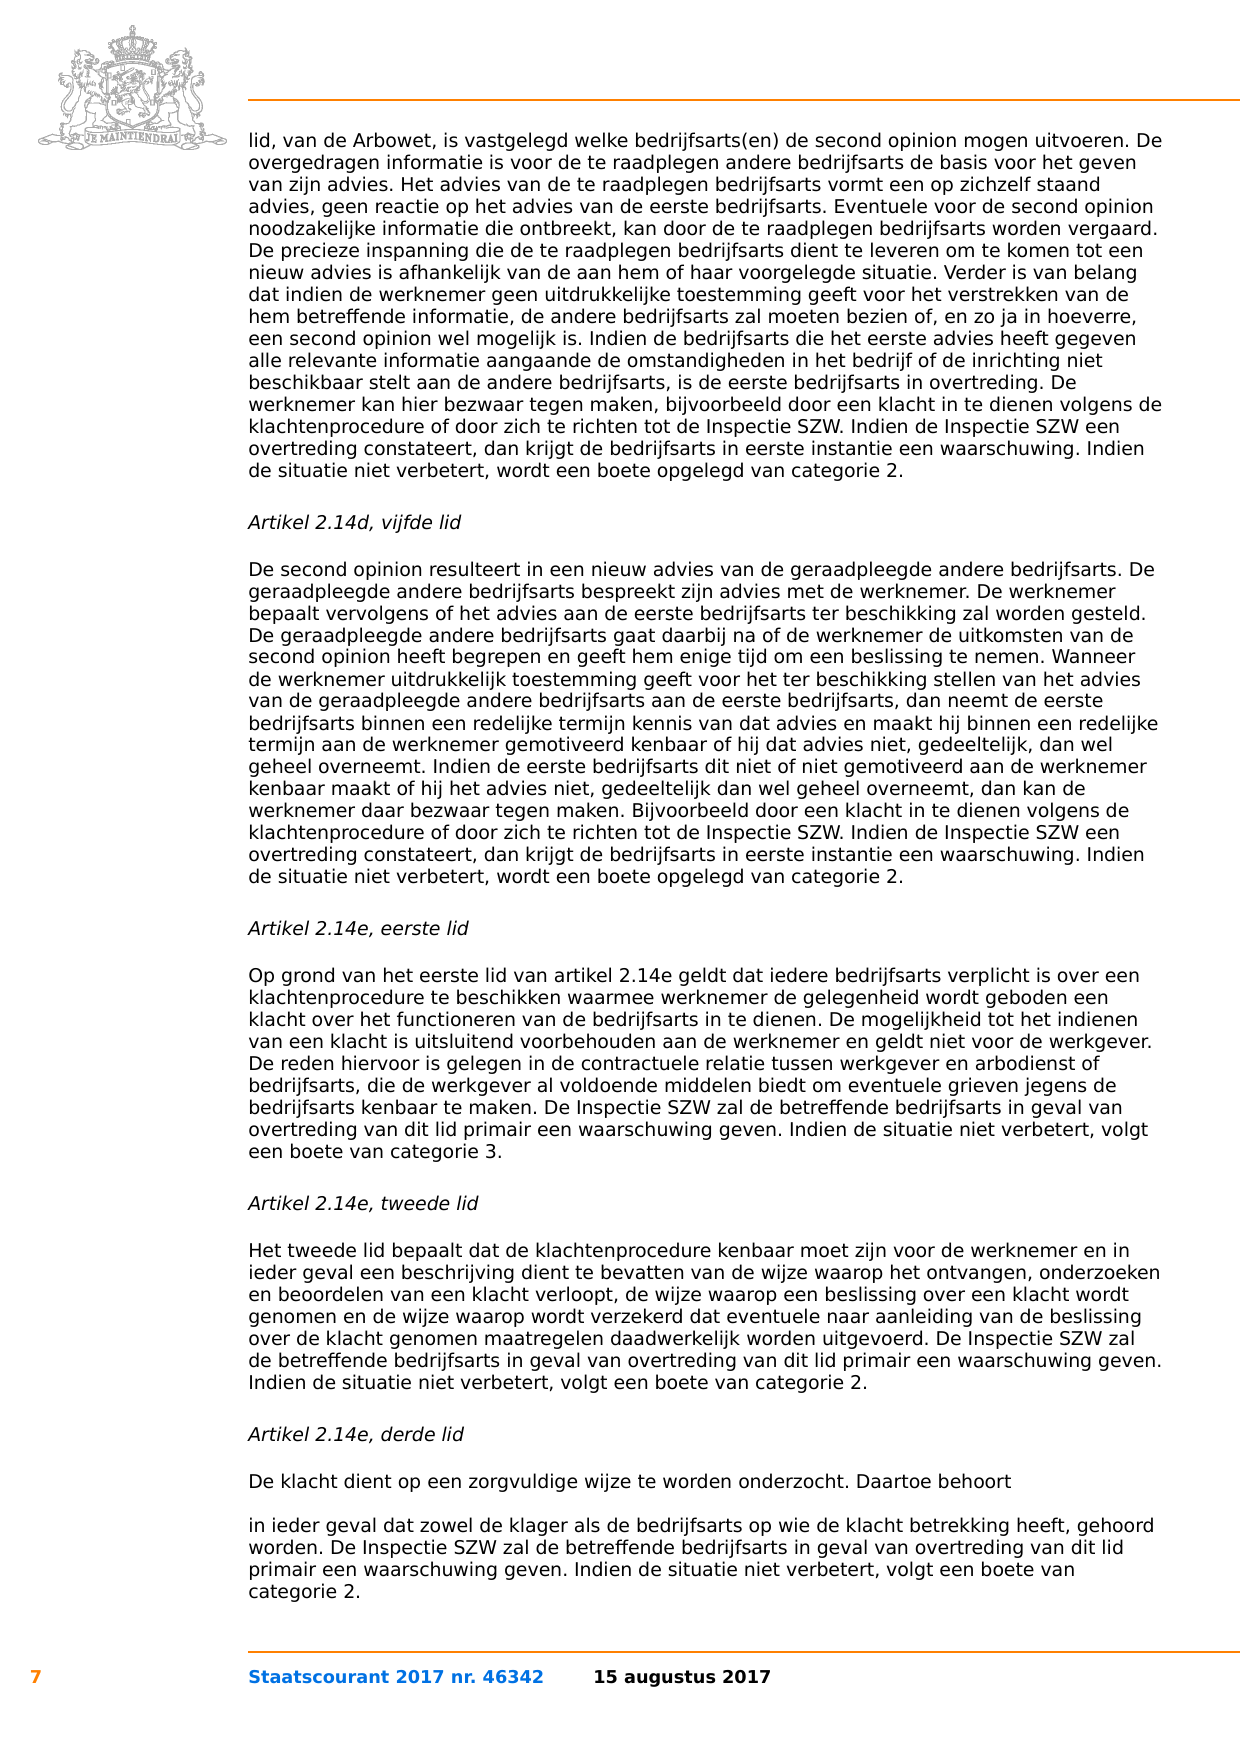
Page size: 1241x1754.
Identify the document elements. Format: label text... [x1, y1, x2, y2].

picture [38, 25, 227, 150]
text Op grond van het eerste lid van artikel 2.14e geldt dat iedere bedrijfsarts verplicht is over een klachtenprocedure te beschikken waarmee werknemer de gelegenheid wordt geboden een klacht over het functioneren van de bedrijfsarts in te dienen. De mogelijkheid tot het indienen van een klacht is uitsluitend voorbehouden aan de werknemer en geldt niet voor de werkgever. De reden hiervoor is gelegen in de contractuele relatie tussen werkgever en arbodienst of bedrijfsarts, die de werkgever al voldoende middelen biedt om eventuele grieven jegens de bedrijfsarts kenbaar te maken. De Inspectie SZW zal de betreffende bedrijfsarts in geval van overtreding van dit lid primair een waarschuwing geven. Indien de situatie niet verbetert, volgt een boete van categorie 3. [248, 965, 1163, 1163]
subtitle Artikel 2.14e, tweede lid [248, 1193, 1163, 1215]
subtitle Artikel 2.14e, eerste lid [248, 918, 1163, 940]
text Het tweede lid bepaalt dat de klachtenprocedure kenbaar moet zijn voor de werknemer en in ieder geval een beschrijving dient te bevatten van de wijze waarop het ontvangen, onderzoeken en beoordelen van een klacht verloopt, de wijze waarop een beslissing over een klacht wordt genomen en de wijze waarop wordt verzekerd dat eventuele naar aanleiding van de beslissing over de klacht genomen maatregelen daadwerkelijk worden uitgevoerd. De Inspectie SZW zal de betreffende bedrijfsarts in geval van overtreding van dit lid primair een waarschuwing geven. Indien de situatie niet verbetert, volgt een boete van categorie 2. [248, 1240, 1163, 1394]
text lid, van de Arbowet, is vastgelegd welke bedrijfsarts(en) de second opinion mogen uitvoeren. De overgedragen informatie is voor de te raadplegen andere bedrijfsarts de basis voor het geven van zijn advies. Het advies van de te raadplegen bedrijfsarts vormt een op zichzelf staand advies, geen reactie op het advies van de eerste bedrijfsarts. Eventuele voor de second opinion noodzakelijke informatie die ontbreekt, kan door de te raadplegen bedrijfsarts worden vergaard. De precieze inspanning die de te raadplegen bedrijfsarts dient te leveren om te komen tot een nieuw advies is afhankelijk van de aan hem of haar voorgelegde situatie. Verder is van belang dat indien de werknemer geen uitdrukkelijke toestemming geeft voor het verstrekken van de hem betreffende informatie, de andere bedrijfsarts zal moeten bezien of, en zo ja in hoeverre, een second opinion wel mogelijk is. Indien de bedrijfsarts die het eerste advies heeft gegeven alle relevante informatie aangaande de omstandigheden in het bedrijf of de inrichting niet beschikbaar stelt aan de andere bedrijfsarts, is de eerste bedrijfsarts in overtreding. De werknemer kan hier bezwaar tegen maken, bijvoorbeeld door een klacht in te dienen volgens de klachtenprocedure of door zich te richten tot de Inspectie SZW. Indien de Inspectie SZW een overtreding constateert, dan krijgt de bedrijfsarts in eerste instantie een waarschuwing. Indien de situatie niet verbetert, wordt een boete opgelegd van categorie 2. [248, 130, 1163, 482]
subtitle Artikel 2.14d, vijfde lid [248, 512, 1163, 533]
subtitle Artikel 2.14e, derde lid [248, 1424, 1163, 1446]
text De second opinion resulteert in een nieuw advies van de geraadpleegde andere bedrijfsarts. De geraadpleegde andere bedrijfsarts bespreekt zijn advies met de werknemer. De werknemer bepaalt vervolgens of het advies aan de eerste bedrijfsarts ter beschikking zal worden gesteld. De geraadpleegde andere bedrijfsarts gaat daarbij na of de werknemer de uitkomsten van de second opinion heeft begrepen en geeft hem enige tijd om een beslissing te nemen. Wanneer de werknemer uitdrukkelijk toestemming geeft voor het ter beschikking stellen van het advies van de geraadpleegde andere bedrijfsarts aan de eerste bedrijfsarts, dan neemt de eerste bedrijfsarts binnen een redelijke termijn kennis van dat advies en maakt hij binnen een redelijke termijn aan de werknemer gemotiveerd kenbaar of hij dat advies niet, gedeeltelijk, dan wel geheel overneemt. Indien de eerste bedrijfsarts dit niet of niet gemotiveerd aan de werknemer kenbaar maakt of hij het advies niet, gedeeltelijk dan wel geheel overneemt, dan kan de werknemer daar bezwaar tegen maken. Bijvoorbeeld door een klacht in te dienen volgens de klachtenprocedure of door zich te richten tot de Inspectie SZW. Indien de Inspectie SZW een overtreding constateert, dan krijgt de bedrijfsarts in eerste instantie een waarschuwing. Indien de situatie niet verbetert, wordt een boete opgelegd van categorie 2. [248, 558, 1163, 888]
text in ieder geval dat zowel de klager als de bedrijfsarts op wie de klacht betrekking heeft, gehoord worden. De Inspectie SZW zal de betreffende bedrijfsarts in geval van overtreding van dit lid primair een waarschuwing geven. Indien de situatie niet verbetert, volgt een boete van categorie 2. [248, 1515, 1163, 1603]
text De klacht dient op een zorgvuldige wijze te worden onderzocht. Daartoe behoort [248, 1471, 1163, 1493]
